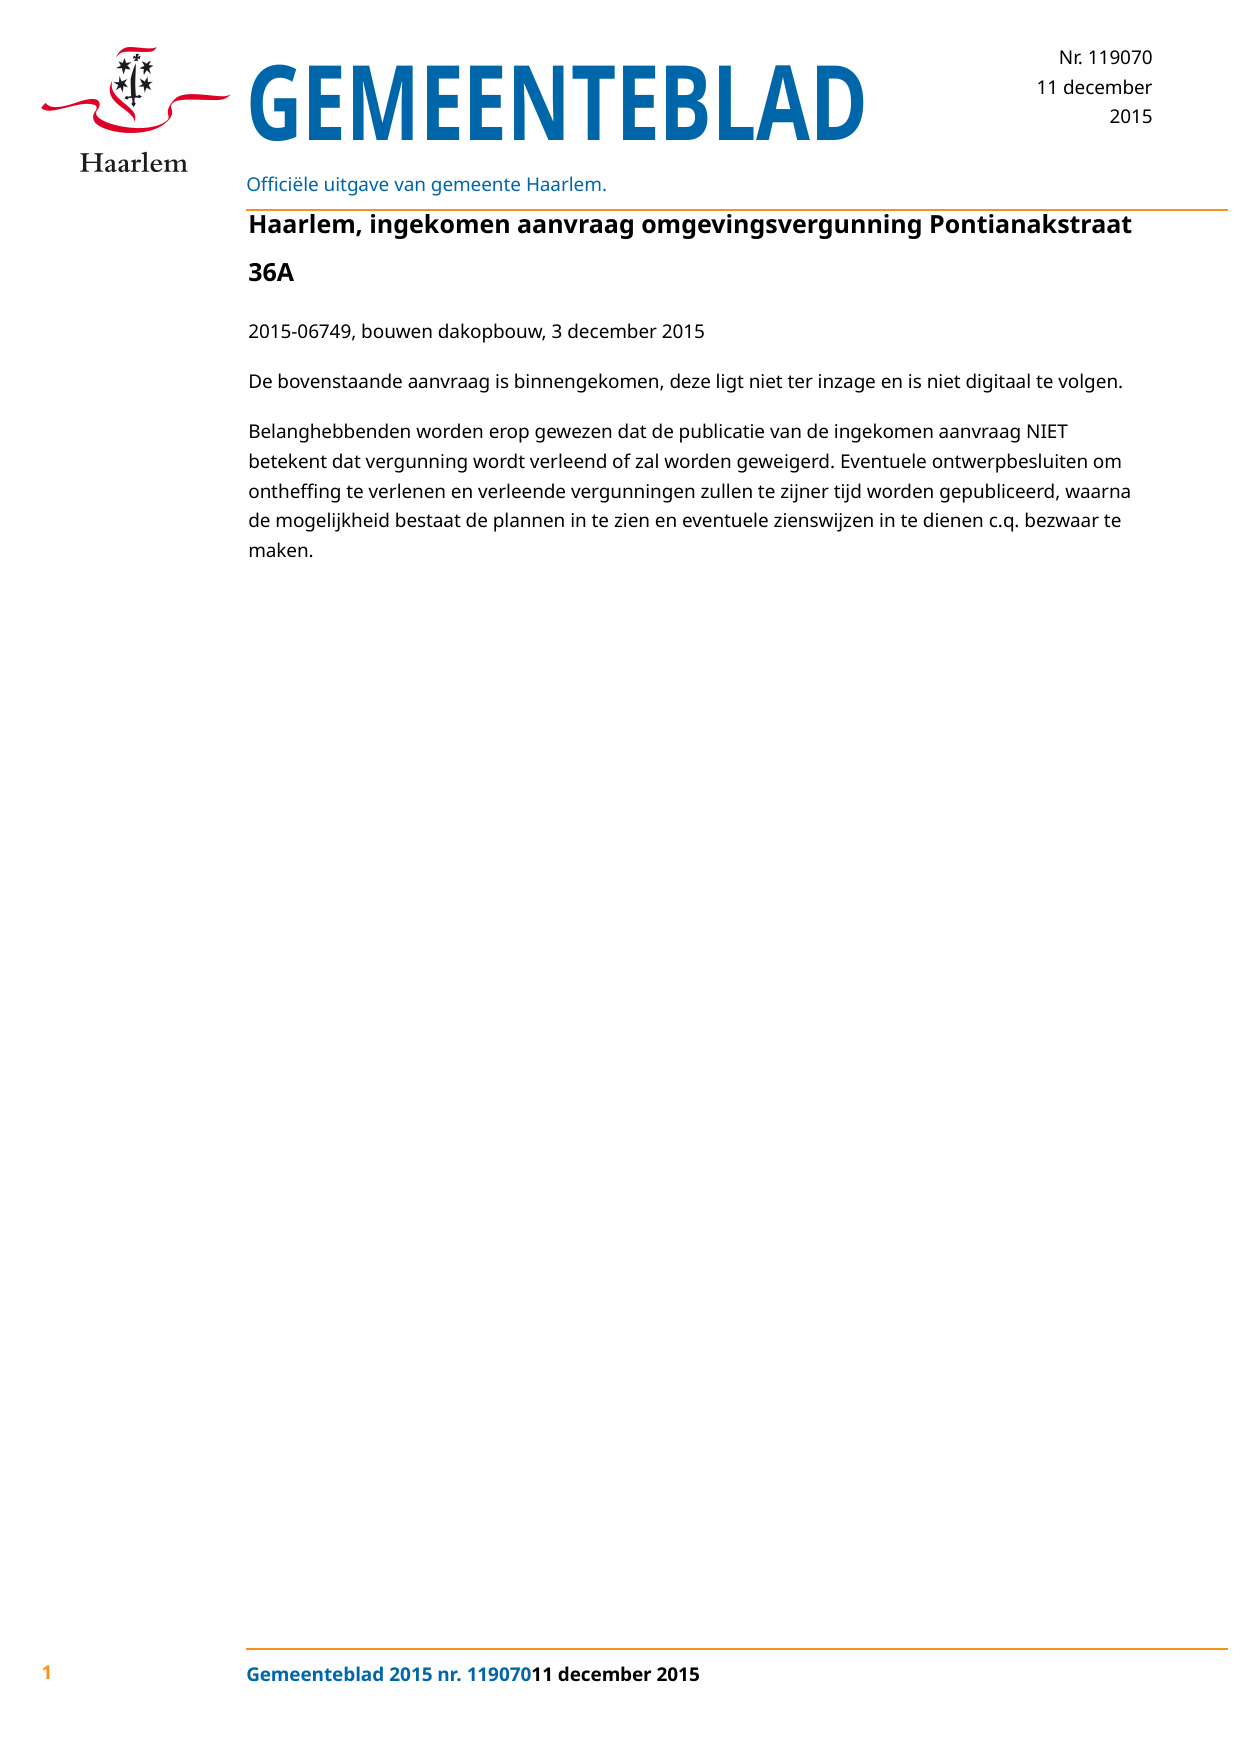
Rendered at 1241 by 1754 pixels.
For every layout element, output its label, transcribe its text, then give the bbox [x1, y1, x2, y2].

text De bovenstaande aanvraag is binnengekomen, deze ligt niet ter inzage en is niet digitaal te volgen. [248, 368, 1152, 394]
text Haarlem, ingekomen aanvraag omgevingsvergunning Pontianakstraat 36A [248, 211, 1152, 288]
text Belanghebbenden worden erop gewezen dat de publicatie van de ingekomen aanvraag NIET betekent dat vergunning wordt verleend of zal worden geweigerd. Eventuele ontwerpbesluiten om ontheffing te verlenen en verleende vergunningen zullen te zijner tijd worden gepubliceerd, waarna de mogelijkheid bestaat de plannen in te zien en eventuele zienswijzen in te dienen c.q. bezwaar te maken. [248, 419, 1152, 563]
text 2015-06749, bouwen dakopbouw, 3 december 2015 [248, 318, 1152, 344]
picture [41, 47, 231, 172]
